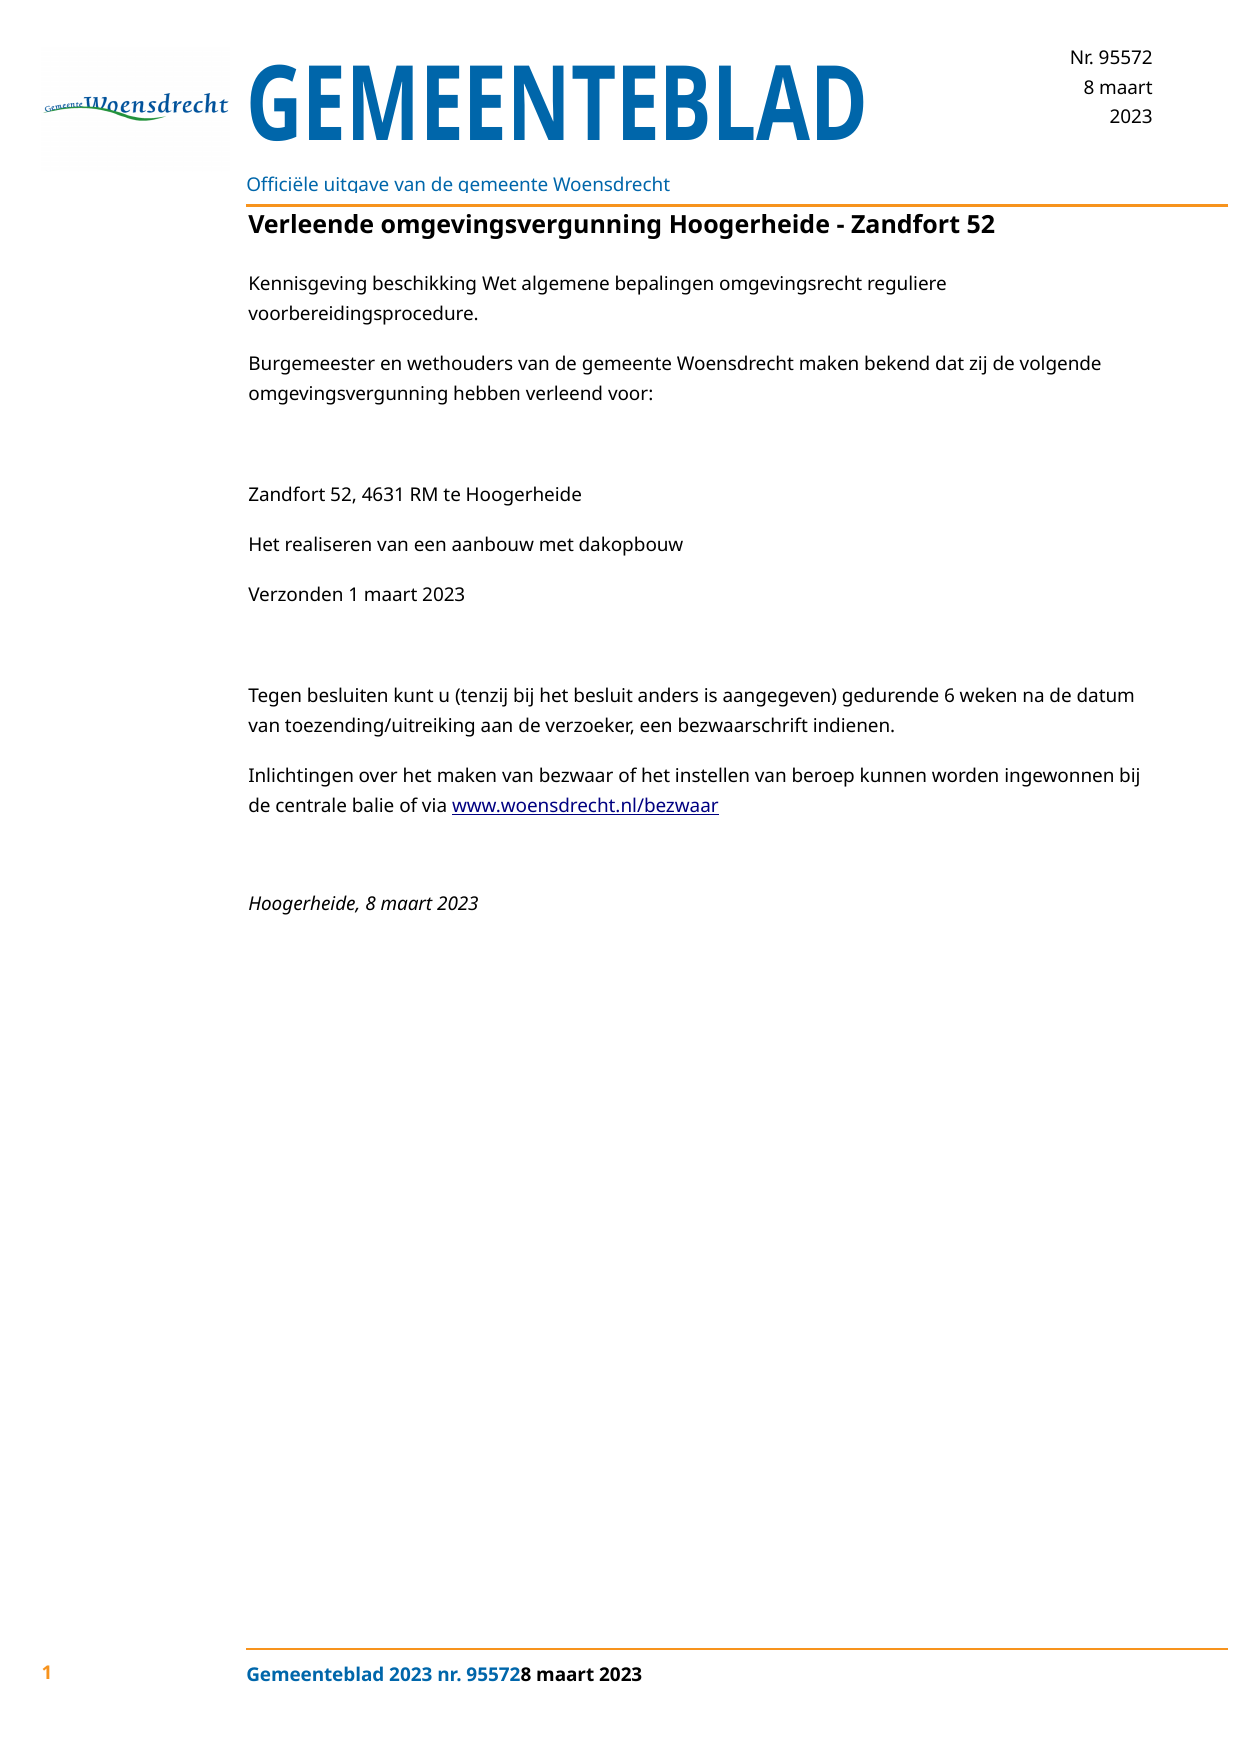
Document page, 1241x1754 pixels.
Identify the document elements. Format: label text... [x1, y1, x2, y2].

text Tegen besluiten kunt u (tenzij bij het besluit anders is aangegeven) gedurende 6 weken na de datum van toezending/uitreiking aan de verzoeker, een bezwaarschrift indienen. [248, 682, 1152, 738]
text Hoogerheide, 8 maart 2023 [248, 890, 1152, 916]
text Het realiseren van een aanbouw met dakopbouw [248, 531, 1152, 557]
text Kennisgeving beschikking Wet algemene bepalingen omgevingsrecht reguliere voorbereidingsprocedure. [248, 270, 1152, 326]
text Zandfort 52, 4631 RM te Hoogerheide [248, 481, 1152, 506]
picture [41, 47, 231, 172]
text Inlichtingen over het maken van bezwaar of het instellen van beroep kunnen worden ingewonnen bij de centrale balie of via www.woensdrecht.nl/bezwaar [248, 762, 1152, 818]
text Verzonden 1 maart 2023 [248, 582, 1152, 607]
text Verleende omgevingsvergunning Hoogerheide - Zandfort 52 [248, 207, 1152, 241]
text Burgemeester en wethouders van de gemeente Woensdrecht maken bekend dat zij de volgende omgevingsvergunning hebben verleend voor: [248, 350, 1152, 406]
